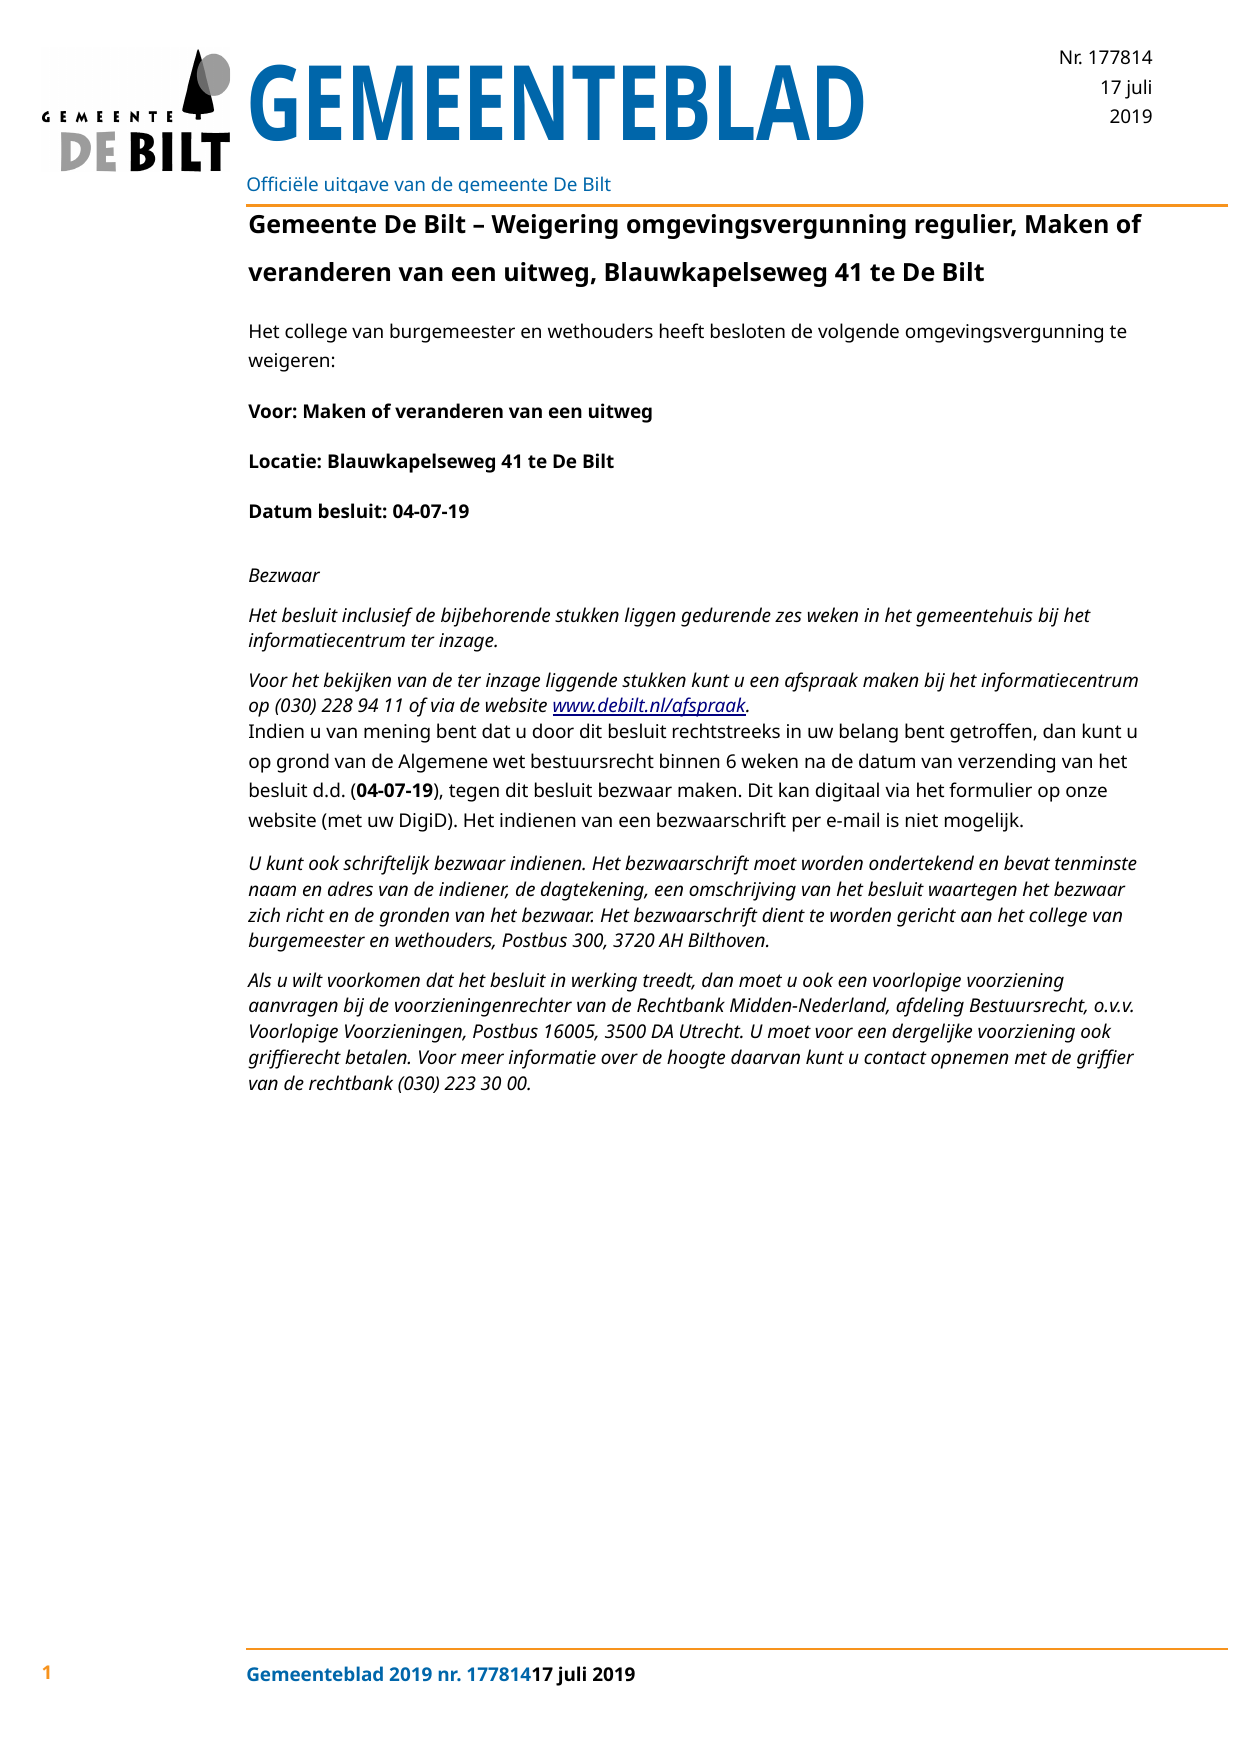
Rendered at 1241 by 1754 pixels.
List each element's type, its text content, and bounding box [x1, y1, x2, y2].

text Gemeente De Bilt – Weigering omgevingsvergunning regulier, Maken of veranderen van een uitweg, Blauwkapelseweg 41 te De Bilt [248, 207, 1152, 288]
text Indien u van mening bent dat u door dit besluit rechtstreeks in uw belang bent getroffen, dan kunt u op grond van de Algemene wet bestuursrecht binnen 6 weken na de datum van verzending van het besluit d.d. (04-07-19), tegen dit besluit bezwaar maken. Dit kan digitaal via het formulier op onze website (met uw DigiD). Het indienen van een bezwaarschrift per e-mail is niet mogelijk. [248, 718, 1152, 833]
text Bezwaar [248, 563, 1152, 588]
text Het college van burgemeester en wethouders heeft besloten de volgende omgevingsvergunning te weigeren: [248, 318, 1152, 373]
text Het besluit inclusief de bijbehorende stukken liggen gedurende zes weken in het gemeentehuis bij het informatiecentrum ter inzage. [248, 602, 1152, 653]
picture [41, 47, 231, 172]
text U kunt ook schriftelijk bezwaar indienen. Het bezwaarschrift moet worden ondertekend en bevat tenminste naam en adres van de indiener, de dagtekening, een omschrijving van het besluit waartegen het bezwaar zich richt en de gronden van het bezwaar. Het bezwaarschrift dient te worden gericht aan het college van burgemeester en wethouders, Postbus 300, 3720 AH Bilthoven. [248, 850, 1152, 953]
text Datum besluit: 04-07-19 [248, 499, 1152, 524]
text Voor het bekijken van de ter inzage liggende stukken kunt u een afspraak maken bij het informatiecentrum op (030) 228 94 11 of via de website www.debilt.nl/afspraak. [248, 667, 1152, 718]
text Locatie: Blauwkapelseweg 41 te De Bilt [248, 448, 1152, 474]
text Als u wilt voorkomen dat het besluit in werking treedt, dan moet u ook een voorlopige voorziening aanvragen bij de voorzieningenrechter van de Rechtbank Midden-Nederland, afdeling Bestuursrecht, o.v.v. Voorlopige Voorzieningen, Postbus 16005, 3500 DA Utrecht. U moet voor een dergelijke voorziening ook griffierecht betalen. Voor meer informatie over de hoogte daarvan kunt u contact opnemen met de griffier van de rechtbank (030) 223 30 00. [248, 967, 1152, 1095]
text Voor: Maken of veranderen van een uitweg [248, 398, 1152, 424]
